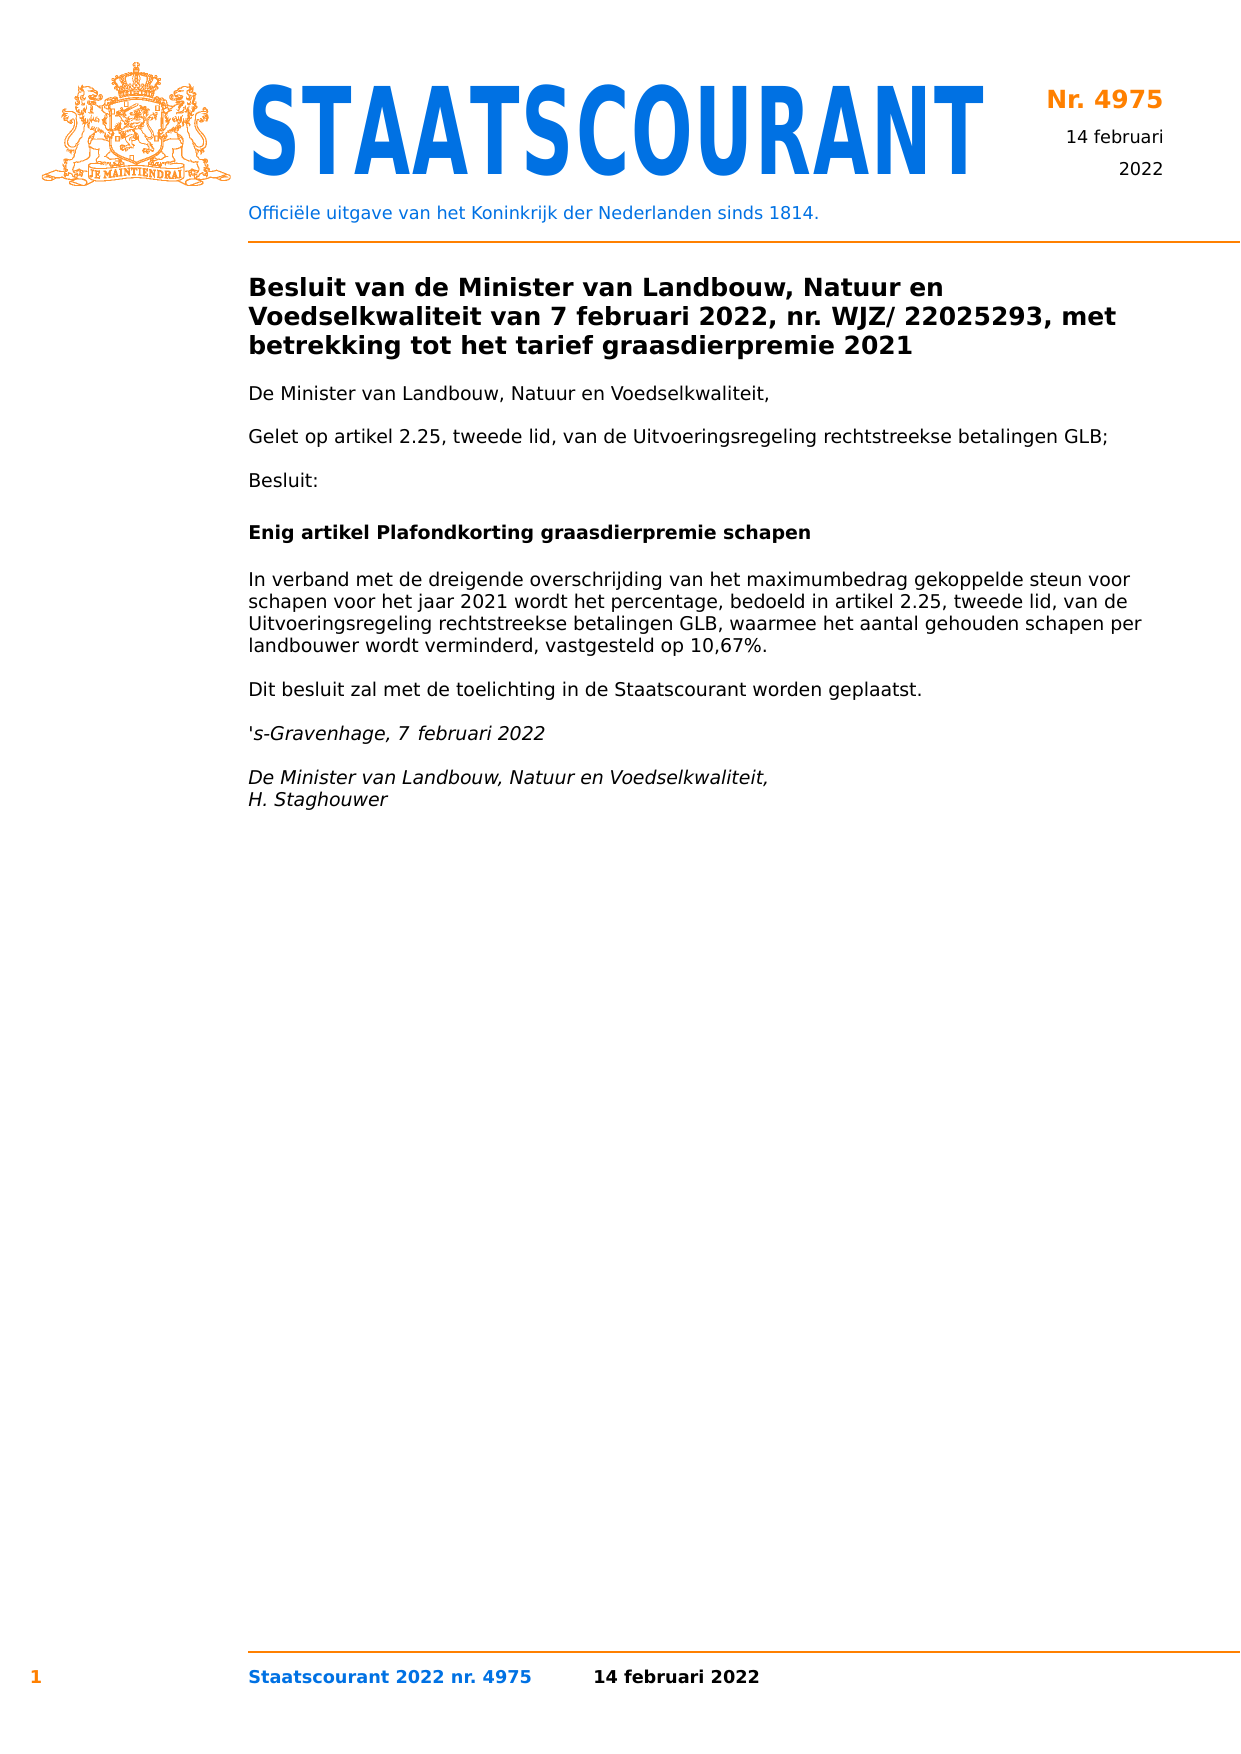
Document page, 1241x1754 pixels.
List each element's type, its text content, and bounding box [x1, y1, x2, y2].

text Gelet op artikel 2.25, tweede lid, van de Uitvoeringsregeling rechtstreekse betalingen GLB; [248, 426, 1163, 448]
table_header STAATSCOURANT [248, 62, 998, 203]
subtitle Enig artikel Plafondkorting graasdierpremie schapen [248, 522, 1163, 544]
text 's-Gravenhage, 7 februari 2022 [248, 723, 1163, 745]
table_header Nr. 4975 [998, 62, 1240, 121]
table_cell Officiële uitgave van het Koninkrijk der Nederlanden sinds 1814. [248, 203, 1240, 241]
picture [41, 62, 231, 186]
text Besluit: [248, 470, 1163, 492]
subtitle Besluit van de Minister van Landbouw, Natuur en Voedselkwaliteit van 7 februari 2022, nr. WJZ/ 22025293, met betrekking tot het tarief graasdierpremie 2021 [248, 273, 1163, 361]
text De Minister van Landbouw, Natuur en Voedselkwaliteit, H. Staghouwer [248, 767, 1163, 811]
text Dit besluit zal met de toelichting in de Staatscourant worden geplaatst. [248, 679, 1163, 701]
table_cell 14 februari [998, 121, 1240, 153]
table_cell 2022 [998, 153, 1240, 203]
text De Minister van Landbouw, Natuur en Voedselkwaliteit, [248, 382, 1163, 404]
text In verband met de dreigende overschrijding van het maximumbedrag gekoppelde steun voor schapen voor het jaar 2021 wordt het percentage, bedoeld in artikel 2.25, tweede lid, van de Uitvoeringsregeling rechtstreekse betalingen GLB, waarmee het aantal gehouden schapen per landbouwer wordt verminderd, vastgesteld op 10,67%. [248, 569, 1163, 657]
table_header [25, 62, 248, 241]
